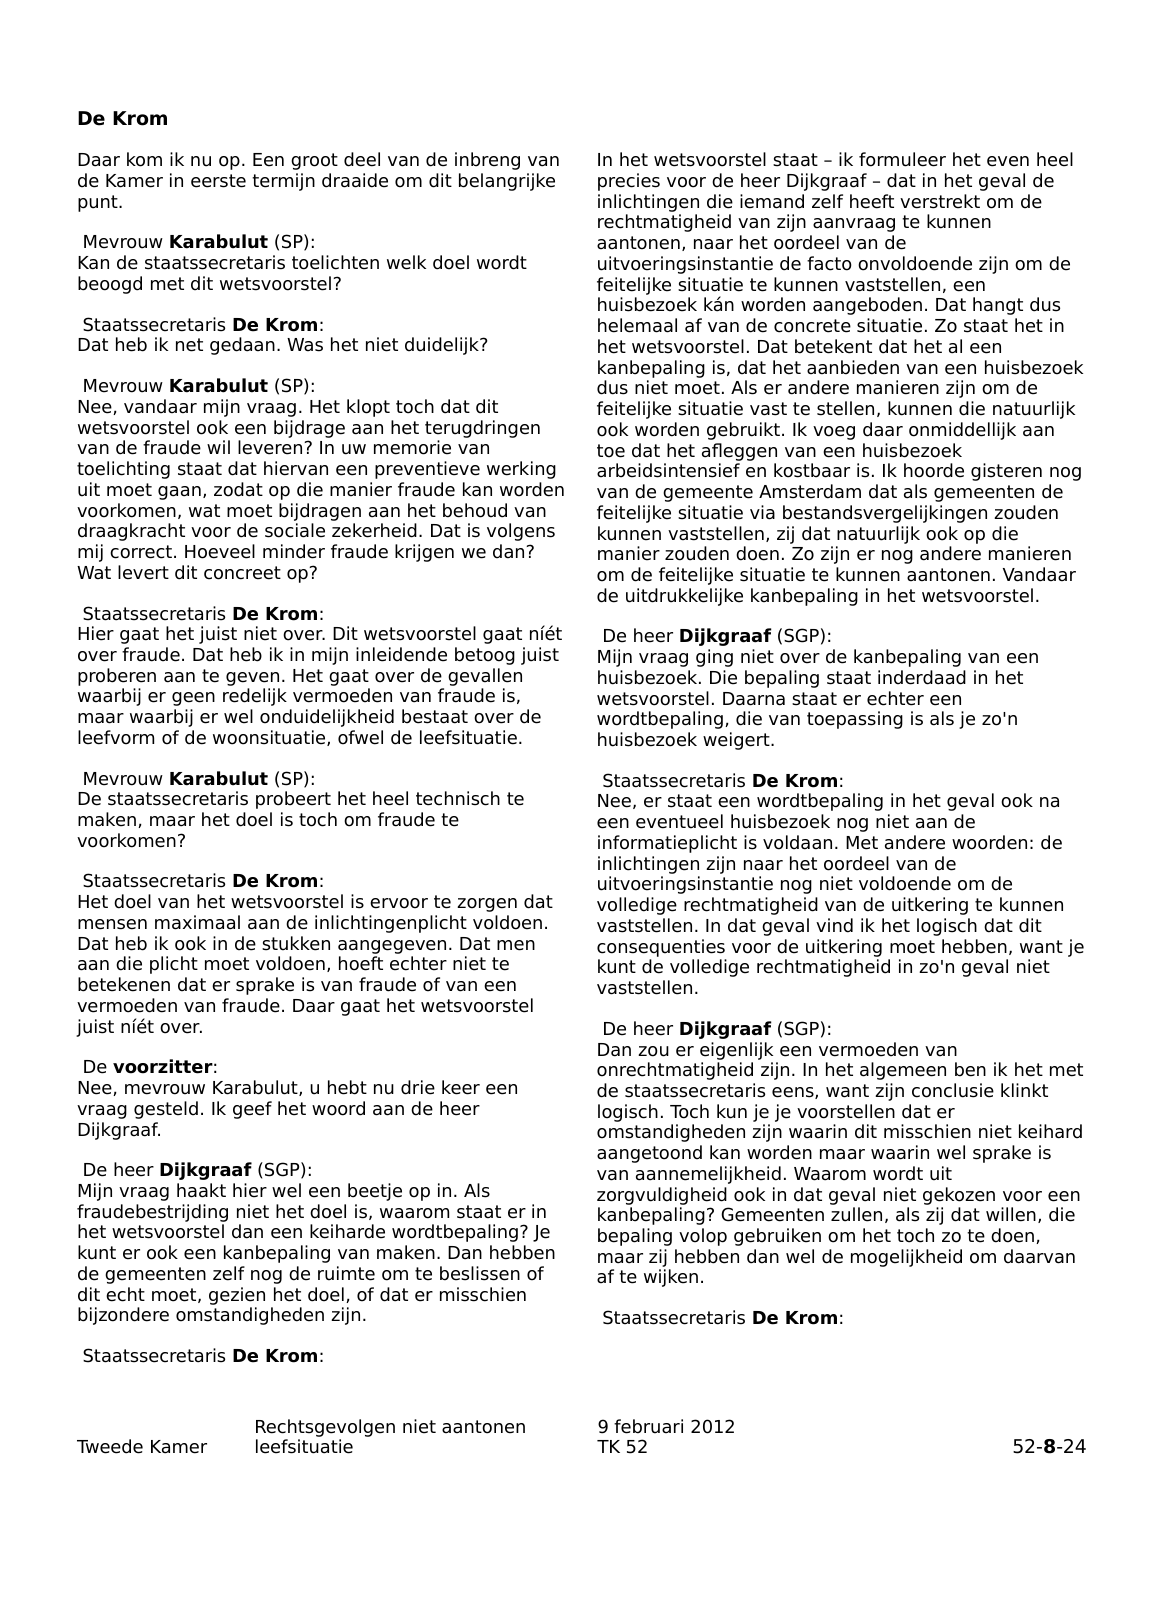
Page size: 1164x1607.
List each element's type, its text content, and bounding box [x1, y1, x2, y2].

text Mevrouw Karabulut (SP): [77, 376, 567, 397]
text Nee, er staat een wordtbepaling in het geval ook na een eventueel huisbezoek nog niet aan de informatieplicht is voldaan. Met andere woorden: de inlichtingen zijn naar het oordeel van de uitvoeringsinstantie nog niet voldoende om de volledige rechtmatigheid van de uitkering te kunnen vaststellen. In dat geval vind ik het logisch dat dit consequenties voor de uitkering moet hebben, want je kunt de volledige rechtmatigheid in zo'n geval niet vaststellen. [596, 791, 1087, 999]
text Nee, vandaar mijn vraag. Het klopt toch dat dit wetsvoorstel ook een bijdrage aan het terugdringen van de fraude wil leveren? In uw memorie van toelichting staat dat hiervan een preventieve werking uit moet gaan, zodat op die manier fraude kan worden voorkomen, wat moet bijdragen aan het behoud van draagkracht voor de sociale zekerheid. Dat is volgens mij correct. Hoeveel minder fraude krijgen we dan? Wat levert dit concreet op? [77, 397, 567, 583]
text Nee, mevrouw Karabulut, u hebt nu drie keer een vraag gesteld. Ik geef het woord aan de heer Dijkgraaf. [77, 1078, 567, 1140]
text Dan zou er eigenlijk een vermoeden van onrechtmatigheid zijn. In het algemeen ben ik het met de staatssecretaris eens, want zijn conclusie klinkt logisch. Toch kun je je voorstellen dat er omstandigheden zijn waarin dit misschien niet keihard aangetoond kan worden maar waarin wel sprake is van aannemelijkheid. Waarom wordt uit zorgvuldigheid ook in dat geval niet gekozen voor een kanbepaling? Gemeenten zullen, als zij dat willen, die bepaling volop gebruiken om het toch zo te doen, maar zij hebben dan wel de mogelijkheid om daarvan af te wijken. [596, 1039, 1087, 1288]
text Staatssecretaris De Krom: [596, 771, 1087, 791]
text De staatssecretaris probeert het heel technisch te maken, maar het doel is toch om fraude te voorkomen? [77, 789, 567, 851]
text Kan de staatssecretaris toelichten welk doel wordt beoogd met dit wetsvoorstel? [77, 253, 567, 294]
text Mevrouw Karabulut (SP): [77, 768, 567, 789]
text Daar kom ik nu op. Een groot deel van de inbreng van de Kamer in eerste termijn draaide om dit belangrijke punt. [77, 150, 567, 212]
text De heer Dijkgraaf (SGP): [596, 626, 1087, 647]
text De heer Dijkgraaf (SGP): [596, 1019, 1087, 1039]
text In het wetsvoorstel staat – ik formuleer het even heel precies voor de heer Dijkgraaf – dat in het geval de inlichtingen die iemand zelf heeft verstrekt om de rechtmatigheid van zijn aanvraag te kunnen aantonen, naar het oordeel van de uitvoeringsinstantie de facto onvoldoende zijn om de feitelijke situatie te kunnen vaststellen, een huisbezoek kán worden aangeboden. Dat hangt dus helemaal af van de concrete situatie. Zo staat het in het wetsvoorstel. Dat betekent dat het al een kanbepaling is, dat het aanbieden van een huisbezoek dus niet moet. Als er andere manieren zijn om de feitelijke situatie vast te stellen, kunnen die natuurlijk ook worden gebruikt. Ik voeg daar onmiddellijk aan toe dat het afleggen van een huisbezoek arbeidsintensief en kostbaar is. Ik hoorde gisteren nog van de gemeente Amsterdam dat als gemeenten de feitelijke situatie via bestandsvergelijkingen zouden kunnen vaststellen, zij dat natuurlijk ook op die manier zouden doen. Zo zijn er nog andere manieren om de feitelijke situatie te kunnen aantonen. Vandaar de uitdrukkelijke kanbepaling in het wetsvoorstel. [596, 150, 1087, 606]
text Dat heb ik net gedaan. Was het niet duidelijk? [77, 335, 567, 356]
text Hier gaat het juist niet over. Dit wetsvoorstel gaat níét over fraude. Dat heb ik in mijn inleidende betoog juist proberen aan te geven. Het gaat over de gevallen waarbij er geen redelijk vermoeden van fraude is, maar waarbij er wel onduidelijkheid bestaat over de leefvorm of de woonsituatie, ofwel de leefsituatie. [77, 624, 567, 748]
text Mijn vraag haakt hier wel een beetje op in. Als fraudebestrijding niet het doel is, waarom staat er in het wetsvoorstel dan een keiharde wordtbepaling? Je kunt er ook een kanbepaling van maken. Dan hebben de gemeenten zelf nog de ruimte om te beslissen of dit echt moet, gezien het doel, of dat er misschien bijzondere omstandigheden zijn. [77, 1181, 567, 1326]
text Staatssecretaris De Krom: [77, 1346, 567, 1367]
text Staatssecretaris De Krom: [77, 314, 567, 335]
text De voorzitter: [77, 1057, 567, 1078]
text Mevrouw Karabulut (SP): [77, 232, 567, 253]
text Het doel van het wetsvoorstel is ervoor te zorgen dat mensen maximaal aan de inlichtingenplicht voldoen. Dat heb ik ook in de stukken aangegeven. Dat men aan die plicht moet voldoen, hoeft echter niet te betekenen dat er sprake is van fraude of van een vermoeden van fraude. Daar gaat het wetsvoorstel juist níét over. [77, 892, 567, 1037]
text De heer Dijkgraaf (SGP): [77, 1160, 567, 1181]
text Staatssecretaris De Krom: [77, 871, 567, 892]
text Mijn vraag ging niet over de kanbepaling van een huisbezoek. Die bepaling staat inderdaad in het wetsvoorstel. Daarna staat er echter een wordtbepaling, die van toepassing is als je zo'n huisbezoek weigert. [596, 647, 1087, 751]
text Staatssecretaris De Krom: [77, 603, 567, 624]
text Staatssecretaris De Krom: [596, 1308, 1087, 1329]
